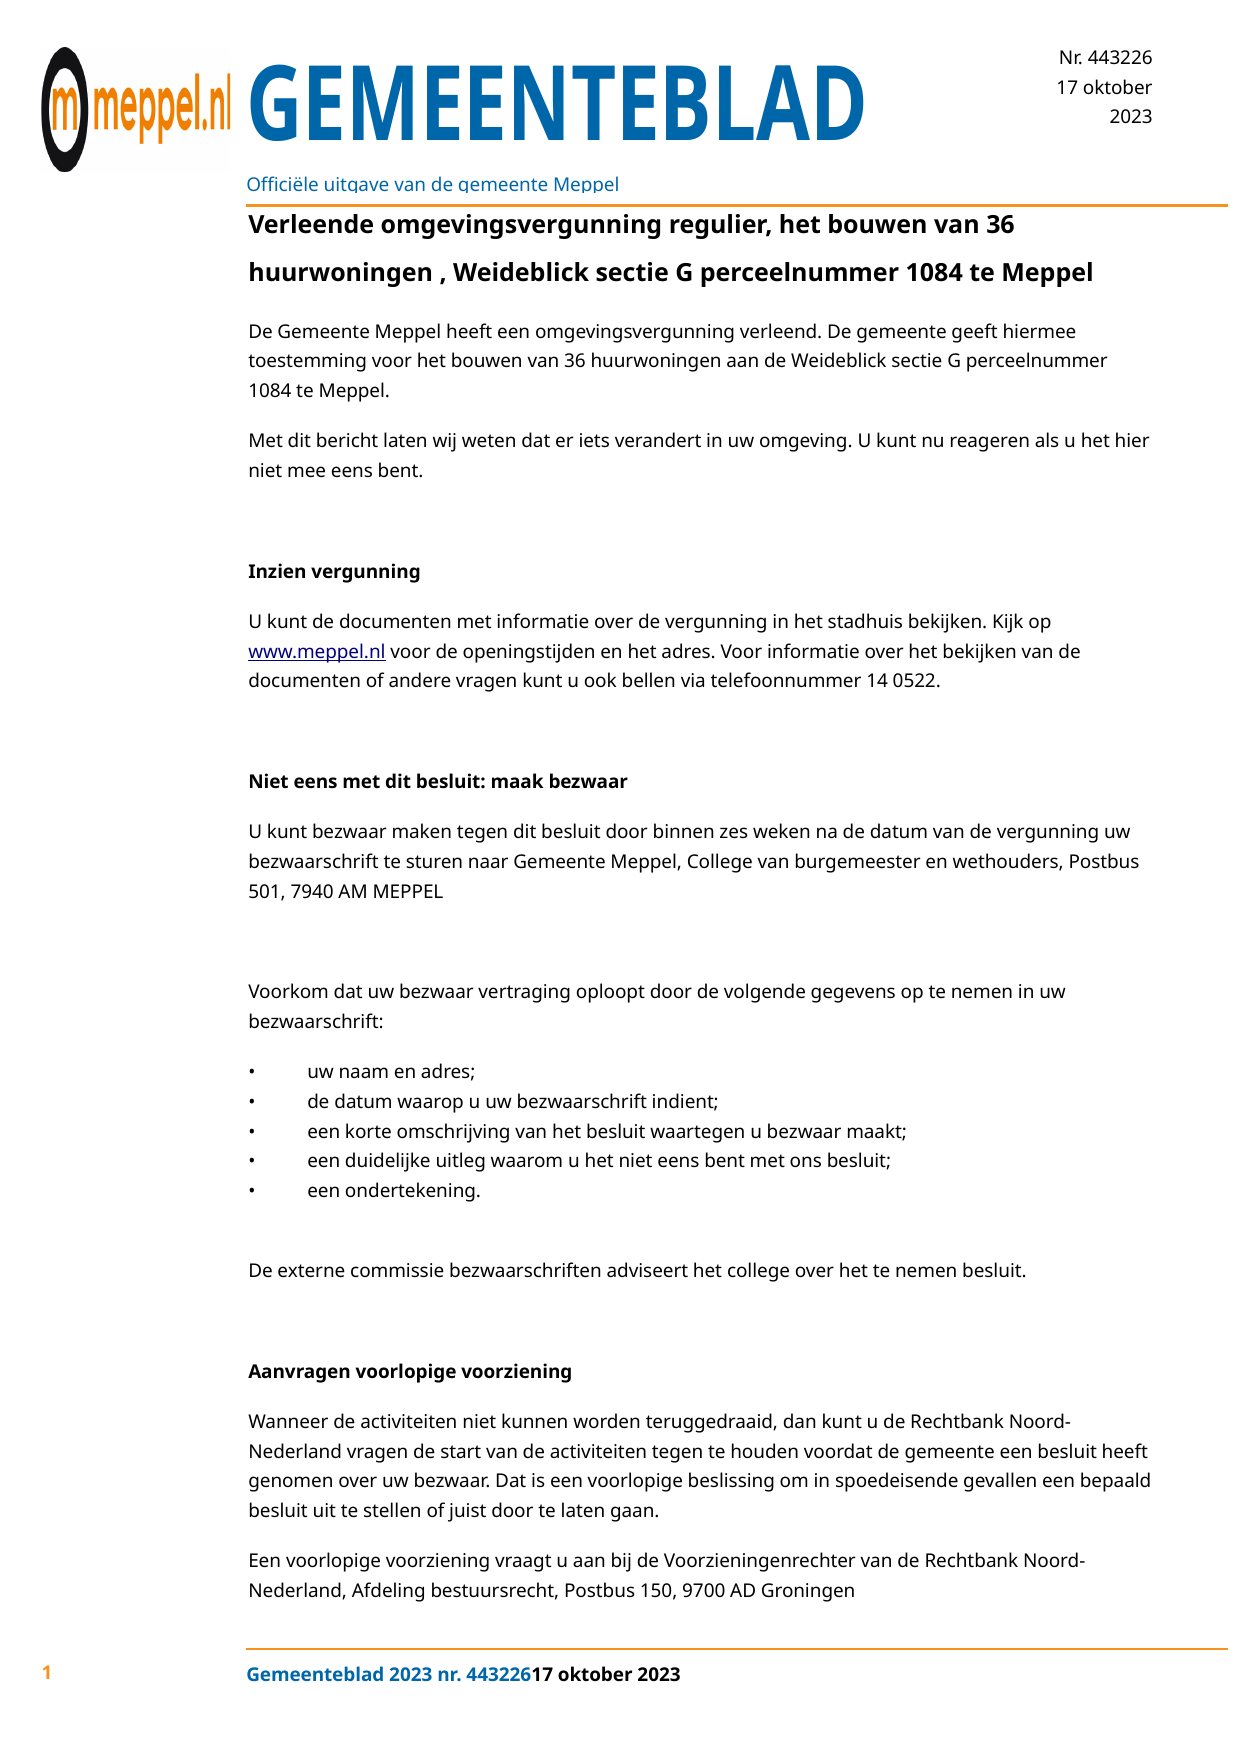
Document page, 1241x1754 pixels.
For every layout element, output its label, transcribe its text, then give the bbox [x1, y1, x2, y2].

text Met dit bericht laten wij weten dat er iets verandert in uw omgeving. U kunt nu reageren als u het hier niet mee eens bent. [248, 427, 1152, 483]
picture [41, 47, 231, 172]
text De Gemeente Meppel heeft een omgevingsvergunning verleend. De gemeente geeft hiermee toestemming voor het bouwen van 36 huurwoningen aan de Weideblick sectie G perceelnummer 1084 te Meppel. [248, 318, 1152, 403]
list uw naam en adres; [248, 1059, 1152, 1084]
text Verleende omgevingsvergunning regulier, het bouwen van 36 huurwoningen , Weideblick sectie G perceelnummer 1084 te Meppel [248, 207, 1152, 288]
text Aanvragen voorlopige voorziening [248, 1358, 1152, 1384]
list een ondertekening. [248, 1177, 1152, 1203]
list een duidelijke uitleg waarom u het niet eens bent met ons besluit; [248, 1147, 1152, 1173]
text Wanneer de activiteiten niet kunnen worden teruggedraaid, dan kunt u de Rechtbank Noord-Nederland vragen de start van de activiteiten tegen te houden voordat de gemeente een besluit heeft genomen over uw bezwaar. Dat is een voorlopige beslissing om in spoedeisende gevallen een bepaald besluit uit te stellen of juist door te laten gaan. [248, 1408, 1152, 1523]
list een korte omschrijving van het besluit waartegen u bezwaar maakt; [248, 1118, 1152, 1144]
text Een voorlopige voorziening vraagt u aan bij de Voorzieningenrechter van de Rechtbank Noord-Nederland, Afdeling bestuursrecht, Postbus 150, 9700 AD Groningen [248, 1547, 1152, 1603]
text Niet eens met dit besluit: maak bezwaar [248, 768, 1152, 794]
text Inzien vergunning [248, 558, 1152, 584]
text U kunt de documenten met informatie over de vergunning in het stadhuis bekijken. Kijk op www.meppel.nl voor de openingstijden en het adres. Voor informatie over het bekijken van de documenten of andere vragen kunt u ook bellen via telefoonnummer 14 0522. [248, 608, 1152, 693]
list de datum waarop u uw bezwaarschrift indient; [248, 1088, 1152, 1114]
text U kunt bezwaar maken tegen dit besluit door binnen zes weken na de datum van de vergunning uw bezwaarschrift te sturen naar Gemeente Meppel, College van burgemeester en wethouders, Postbus 501, 7940 AM MEPPEL [248, 819, 1152, 904]
text Voorkom dat uw bezwaar vertraging oploopt door de volgende gegevens op te nemen in uw bezwaarschrift: [248, 979, 1152, 1034]
text De externe commissie bezwaarschriften adviseert het college over het te nemen besluit. [248, 1257, 1152, 1283]
